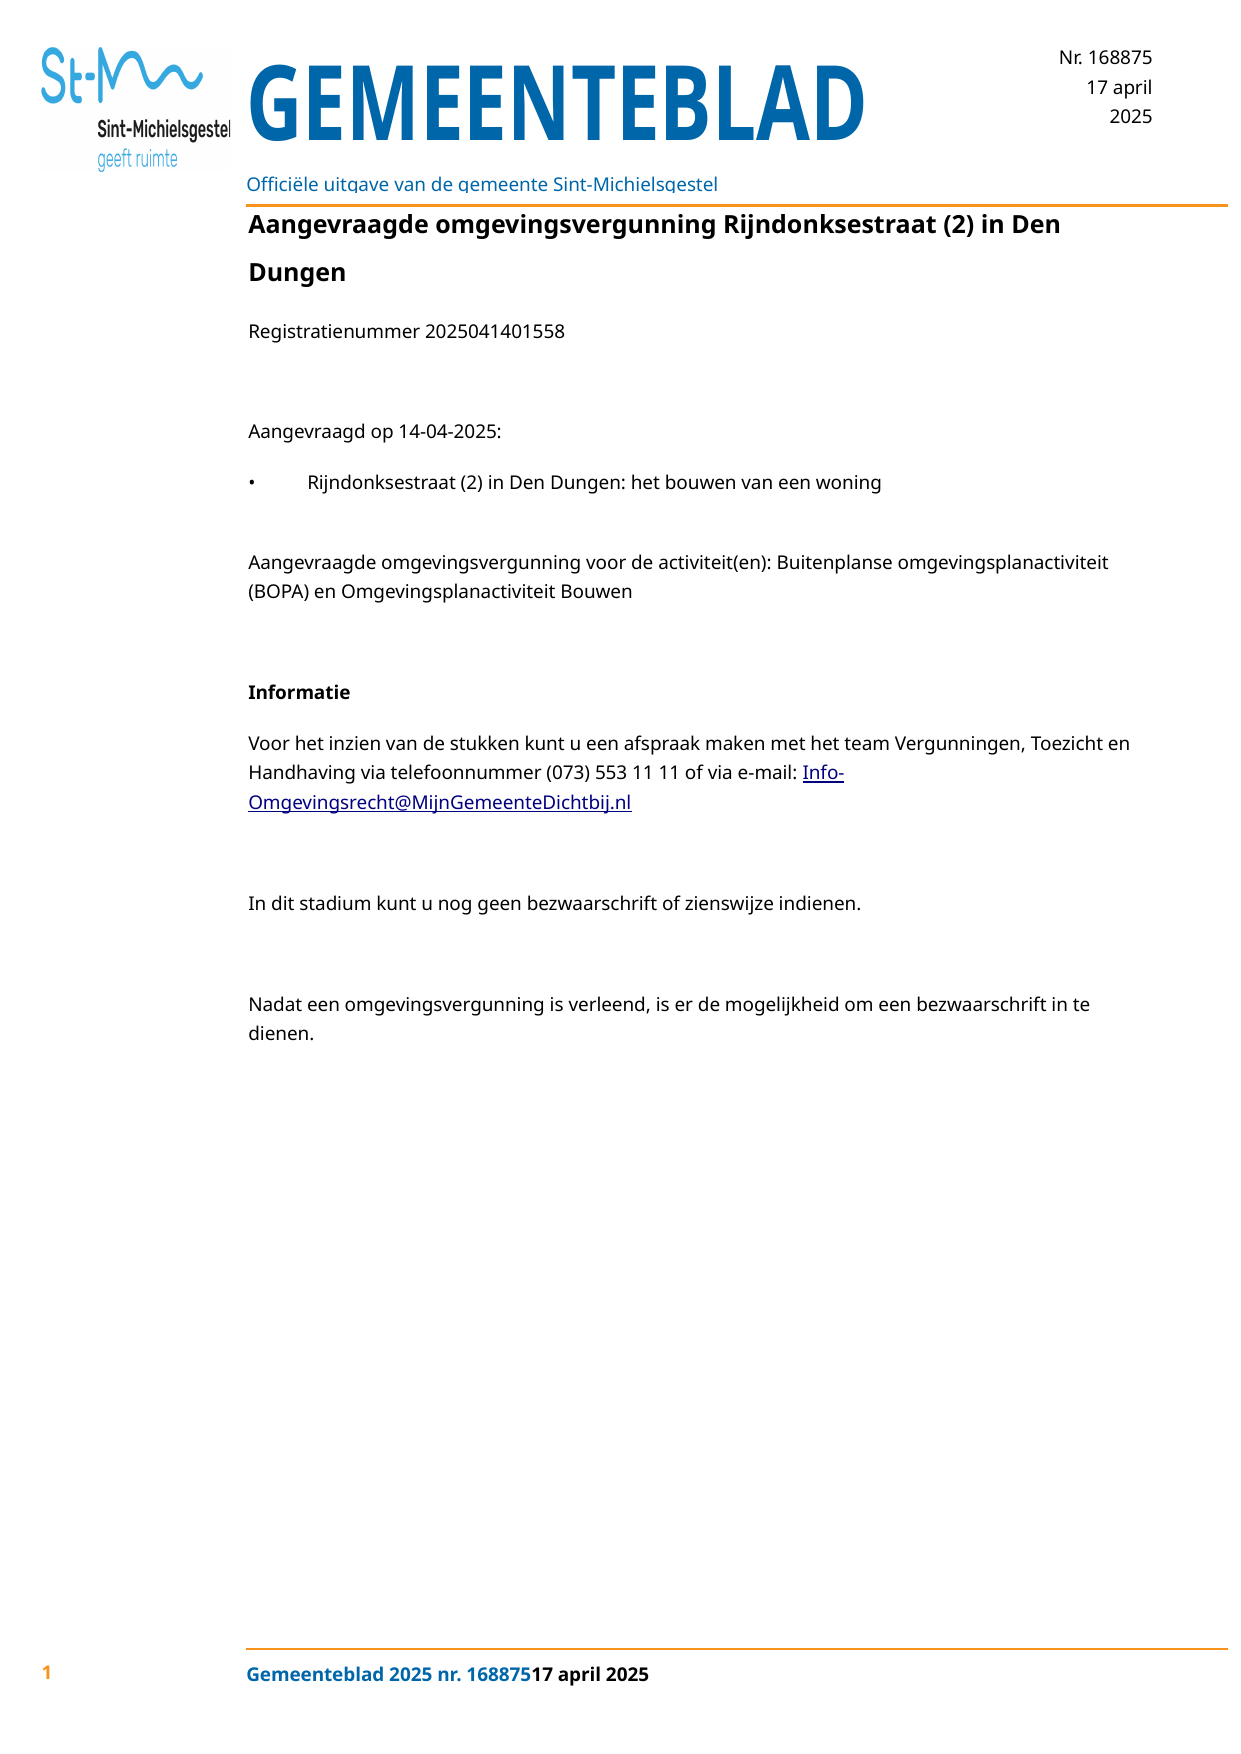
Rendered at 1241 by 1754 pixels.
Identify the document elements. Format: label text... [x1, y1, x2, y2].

list Rijndonksestraat (2) in Den Dungen: het bouwen van een woning [248, 469, 1152, 495]
text Aangevraagde omgevingsvergunning voor de activiteit(en): Buitenplanse omgevingsplanactiviteit (BOPA) en Omgevingsplanactiviteit Bouwen [248, 549, 1152, 604]
text Registratienummer 2025041401558 [248, 318, 1152, 344]
picture [41, 47, 231, 172]
text Informatie [248, 679, 1152, 705]
text Aangevraagd op 14-04-2025: [248, 419, 1152, 444]
text Aangevraagde omgevingsvergunning Rijndonksestraat (2) in Den Dungen [248, 207, 1152, 288]
text Voor het inzien van de stukken kunt u een afspraak maken met het team Vergunningen, Toezicht en Handhaving via telefoonnummer (073) 553 11 11 of via e-mail: Info-Omgevingsrecht@MijnGemeenteDichtbij.nl [248, 730, 1152, 815]
text In dit stadium kunt u nog geen bezwaarschrift of zienswijze indienen. [248, 890, 1152, 916]
text Nadat een omgevingsvergunning is verleend, is er de mogelijkheid om een bezwaarschrift in te dienen. [248, 991, 1152, 1046]
